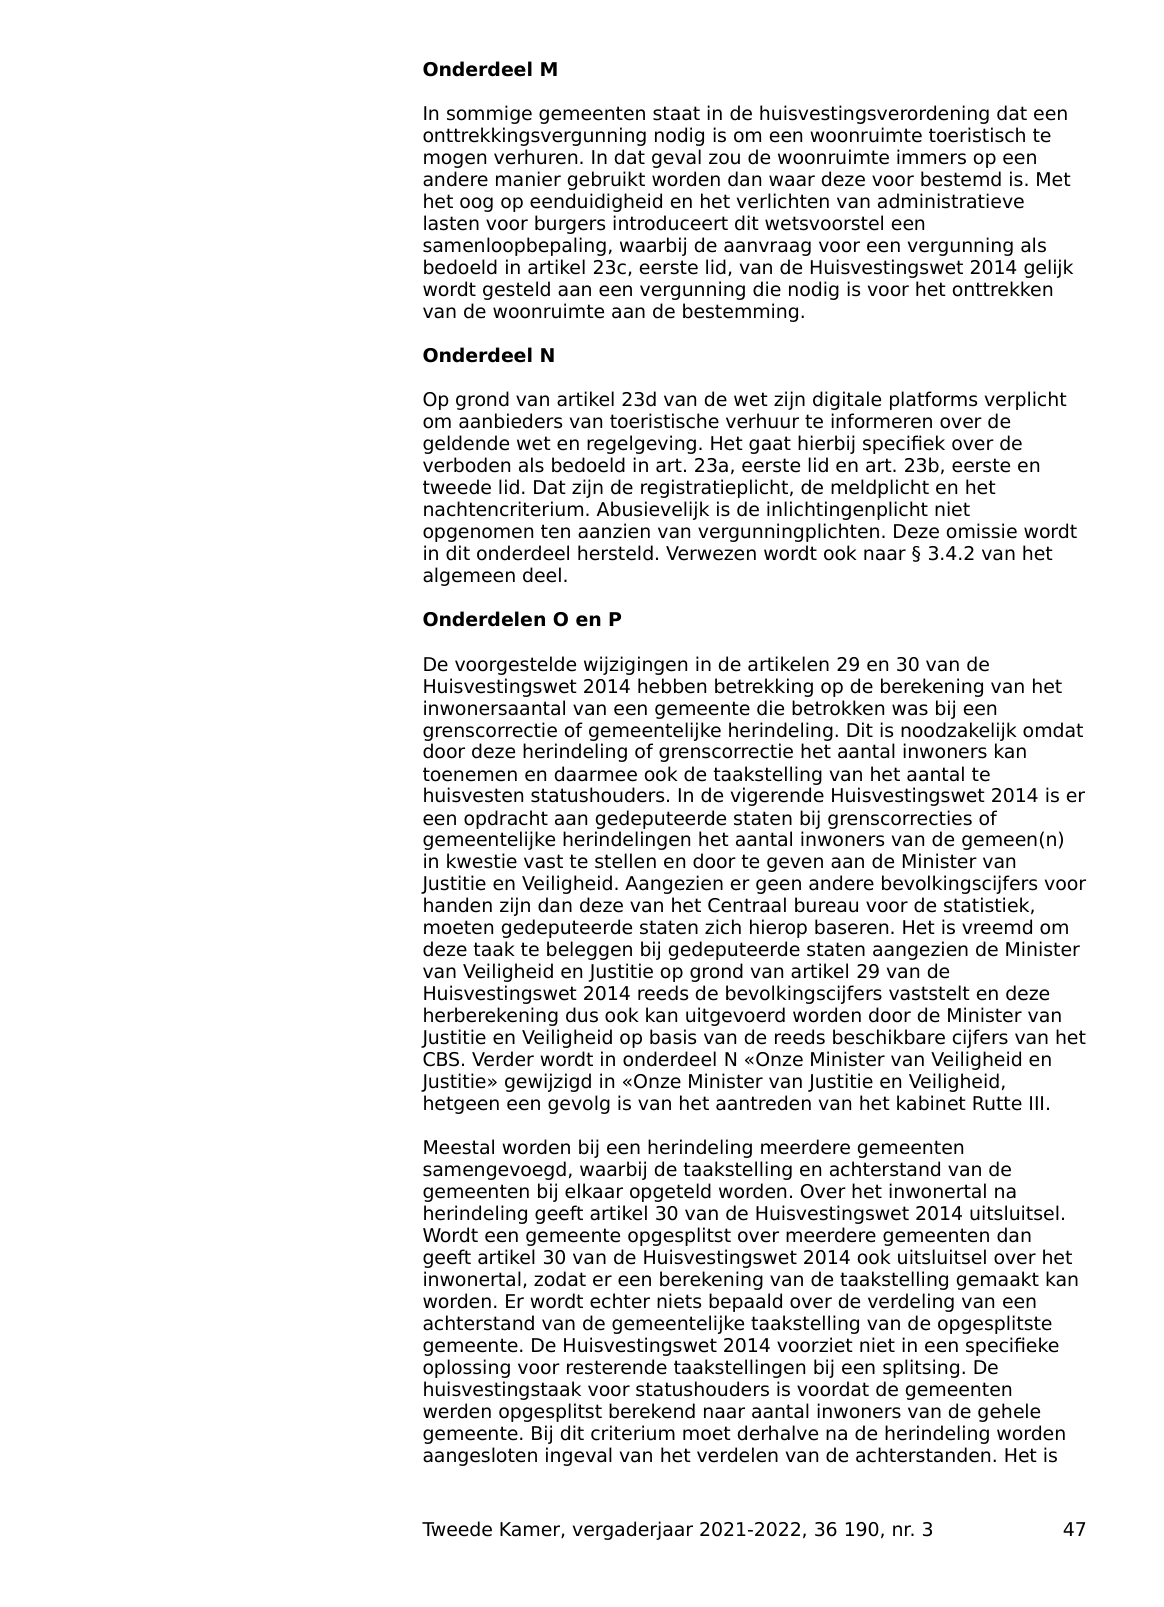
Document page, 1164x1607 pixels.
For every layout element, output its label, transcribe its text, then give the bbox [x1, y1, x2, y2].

subtitle Onderdeel N [422, 345, 1087, 367]
text Op grond van artikel 23d van de wet zijn digitale platforms verplicht om aanbieders van toeristische verhuur te informeren over de geldende wet en regelgeving. Het gaat hierbij specifiek over de verboden als bedoeld in art. 23a, eerste lid en art. 23b, eerste en tweede lid. Dat zijn de registratieplicht, de meldplicht en het nachtencriterium. Abusievelijk is de inlichtingenplicht niet opgenomen ten aanzien van vergunningplichten. Deze omissie wordt in dit onderdeel hersteld. Verwezen wordt ook naar § 3.4.2 van het algemeen deel. [422, 389, 1087, 587]
subtitle Onderdelen O en P [422, 609, 1087, 631]
text De voorgestelde wijzigingen in de artikelen 29 en 30 van de Huisvestingswet 2014 hebben betrekking op de berekening van het inwonersaantal van een gemeente die betrokken was bij een grenscorrectie of gemeentelijke herindeling. Dit is noodzakelijk omdat door deze herindeling of grenscorrectie het aantal inwoners kan toenemen en daarmee ook de taakstelling van het aantal te huisvesten statushouders. In de vigerende Huisvestingswet 2014 is er een opdracht aan gedeputeerde staten bij grenscorrecties of gemeentelijke herindelingen het aantal inwoners van de gemeen(n) in kwestie vast te stellen en door te geven aan de Minister van Justitie en Veiligheid. Aangezien er geen andere bevolkingscijfers voor handen zijn dan deze van het Centraal bureau voor de statistiek, moeten gedeputeerde staten zich hierop baseren. Het is vreemd om deze taak te beleggen bij gedeputeerde staten aangezien de Minister van Veiligheid en Justitie op grond van artikel 29 van de Huisvestingswet 2014 reeds de bevolkingscijfers vaststelt en deze herberekening dus ook kan uitgevoerd worden door de Minister van Justitie en Veiligheid op basis van de reeds beschikbare cijfers van het CBS. Verder wordt in onderdeel N «Onze Minister van Veiligheid en Justitie» gewijzigd in «Onze Minister van Justitie en Veiligheid, hetgeen een gevolg is van het aantreden van het kabinet Rutte III. [422, 653, 1087, 1115]
text Meestal worden bij een herindeling meerdere gemeenten samengevoegd, waarbij de taakstelling en achterstand van de gemeenten bij elkaar opgeteld worden. Over het inwonertal na herindeling geeft artikel 30 van de Huisvestingswet 2014 uitsluitsel. Wordt een gemeente opgesplitst over meerdere gemeenten dan geeft artikel 30 van de Huisvestingswet 2014 ook uitsluitsel over het inwonertal, zodat er een berekening van de taakstelling gemaakt kan worden. Er wordt echter niets bepaald over de verdeling van een achterstand van de gemeentelijke taakstelling van de opgesplitste gemeente. De Huisvestingswet 2014 voorziet niet in een specifieke oplossing voor resterende taakstellingen bij een splitsing. De huisvestingstaak voor statushouders is voordat de gemeenten werden opgesplitst berekend naar aantal inwoners van de gehele gemeente. Bij dit criterium moet derhalve na de herindeling worden aangesloten ingeval van het verdelen van de achterstanden. Het is [422, 1137, 1087, 1467]
text In sommige gemeenten staat in de huisvestingsverordening dat een onttrekkingsvergunning nodig is om een woonruimte toeristisch te mogen verhuren. In dat geval zou de woonruimte immers op een andere manier gebruikt worden dan waar deze voor bestemd is. Met het oog op eenduidigheid en het verlichten van administratieve lasten voor burgers introduceert dit wetsvoorstel een samenloopbepaling, waarbij de aanvraag voor een vergunning als bedoeld in artikel 23c, eerste lid, van de Huisvestingswet 2014 gelijk wordt gesteld aan een vergunning die nodig is voor het onttrekken van de woonruimte aan de bestemming. [422, 103, 1087, 323]
subtitle Onderdeel M [422, 59, 1087, 81]
